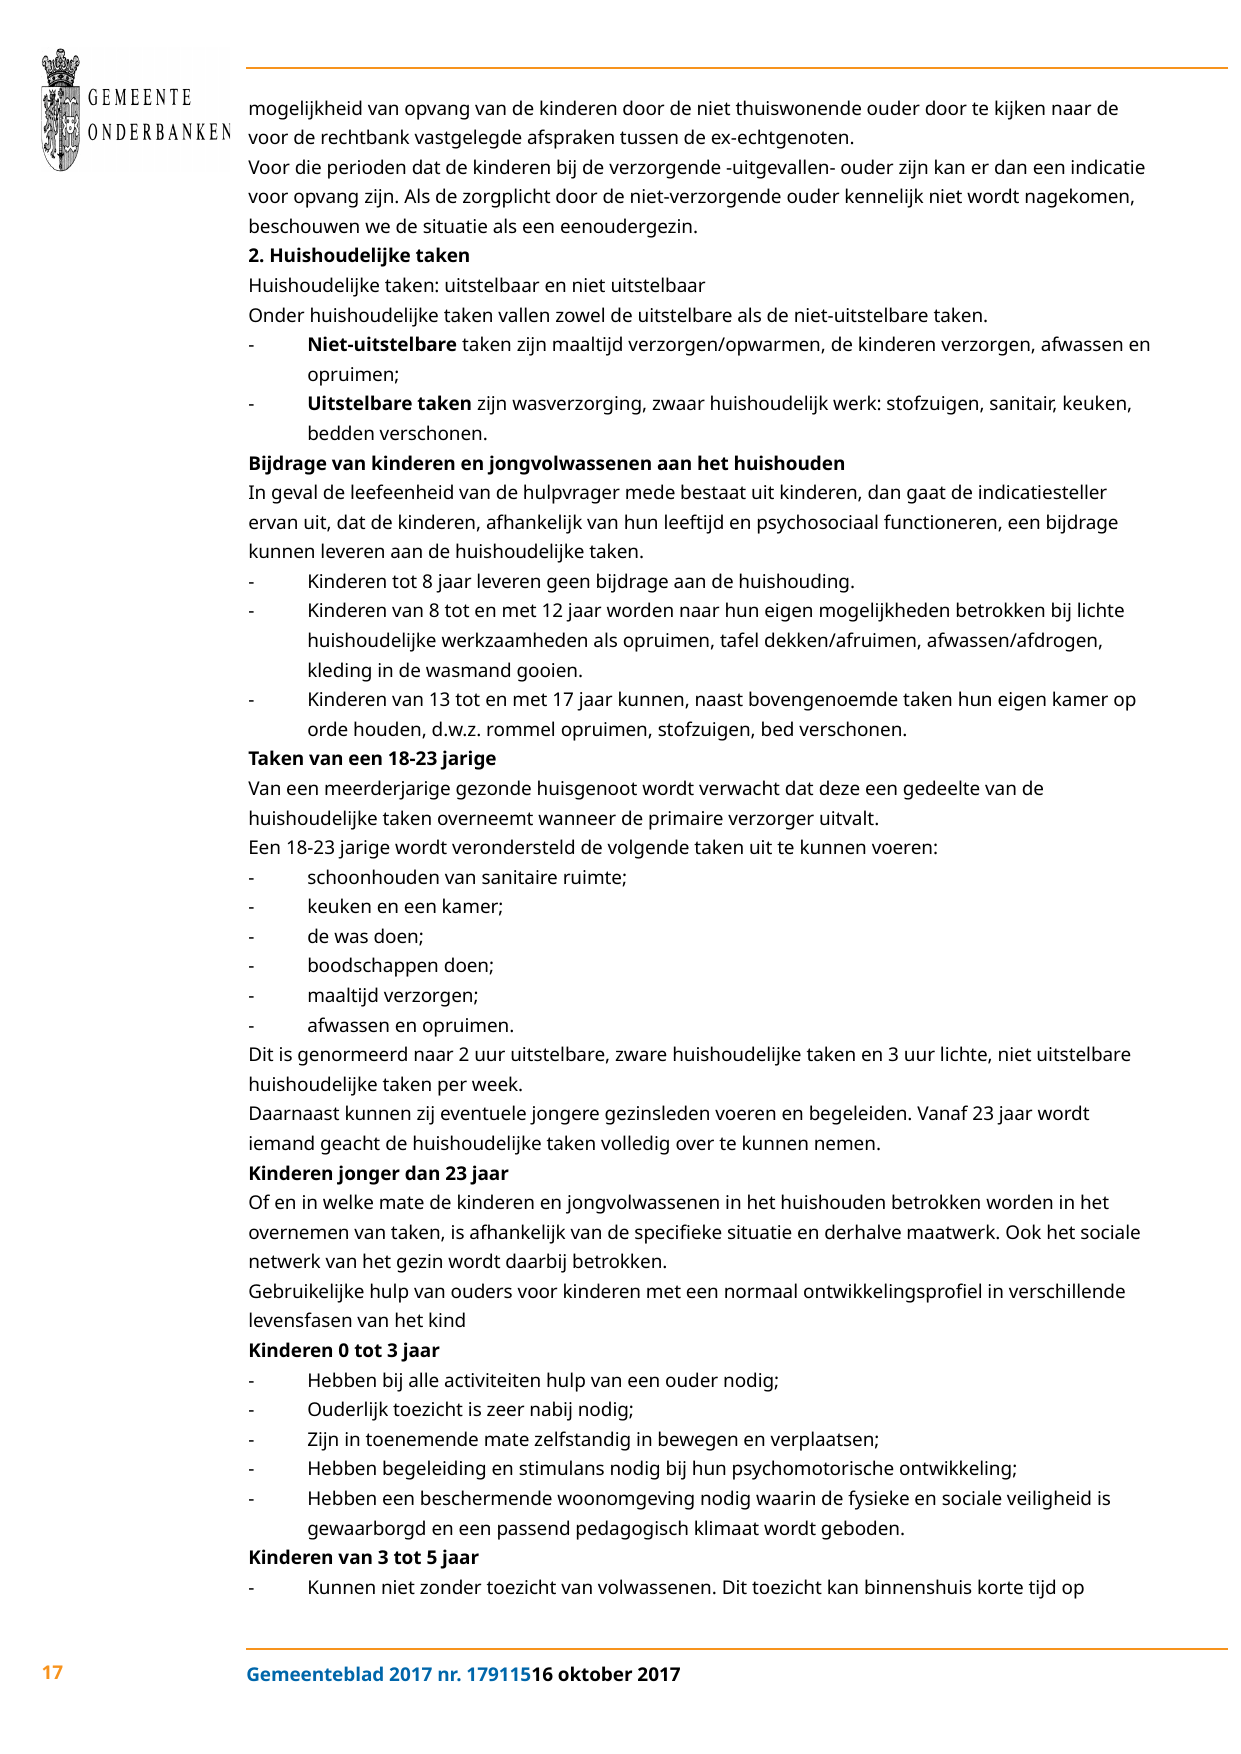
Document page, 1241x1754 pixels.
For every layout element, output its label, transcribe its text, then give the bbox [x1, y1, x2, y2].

list keuken en een kamer; [248, 893, 1152, 919]
list boodschappen doen; [248, 953, 1152, 978]
list Kunnen niet zonder toezicht van volwassenen. Dit toezicht kan binnenshuis korte tijd op [248, 1574, 1152, 1600]
text mogelijkheid van opvang van de kinderen door de niet thuiswonende ouder door te kijken naar de voor de rechtbank vastgelegde afspraken tussen de ex-echtgenoten. [248, 95, 1152, 150]
text Kinderen van 3 tot 5 jaar [248, 1544, 1152, 1570]
list Kinderen tot 8 jaar leveren geen bijdrage aan de huishouding. [248, 568, 1152, 594]
text 2. Huishoudelijke taken [248, 243, 1152, 268]
picture [41, 47, 231, 172]
text Kinderen 0 tot 3 jaar [248, 1337, 1152, 1363]
list Hebben bij alle activiteiten hulp van een ouder nodig; [248, 1367, 1152, 1393]
list Kinderen van 8 tot en met 12 jaar worden naar hun eigen mogelijkheden betrokken bij lichte huishoudelijke werkzaamheden als opruimen, tafel dekken/afruimen, afwassen/afdrogen, kleding in de wasmand gooien. [248, 598, 1152, 683]
list Niet-uitstelbare taken zijn maaltijd verzorgen/opwarmen, de kinderen verzorgen, afwassen en opruimen; [248, 331, 1152, 387]
list Zijn in toenemende mate zelfstandig in bewegen en verplaatsen; [248, 1426, 1152, 1452]
list Hebben een beschermende woonomgeving nodig waarin de fysieke en sociale veiligheid is gewaarborgd en een passend pedagogisch klimaat wordt geboden. [248, 1485, 1152, 1541]
list Hebben begeleiding en stimulans nodig bij hun psychomotorische ontwikkeling; [248, 1456, 1152, 1481]
list maaltijd verzorgen; [248, 982, 1152, 1008]
text Of en in welke mate de kinderen en jongvolwassenen in het huishouden betrokken worden in het overnemen van taken, is afhankelijk van de specifieke situatie en derhalve maatwerk. Ook het sociale netwerk van het gezin wordt daarbij betrokken. [248, 1189, 1152, 1274]
text Bijdrage van kinderen en jongvolwassenen aan het huishouden [248, 450, 1152, 476]
list schoonhouden van sanitaire ruimte; [248, 864, 1152, 890]
text Dit is genormeerd naar 2 uur uitstelbare, zware huishoudelijke taken en 3 uur lichte, niet uitstelbare huishoudelijke taken per week. [248, 1041, 1152, 1097]
text Gebruikelijke hulp van ouders voor kinderen met een normaal ontwikkelingsprofiel in verschillende levensfasen van het kind [248, 1278, 1152, 1333]
list Ouderlijk toezicht is zeer nabij nodig; [248, 1396, 1152, 1422]
list de was doen; [248, 923, 1152, 949]
text In geval de leefeenheid van de hulpvrager mede bestaat uit kinderen, dan gaat de indicatiesteller ervan uit, dat de kinderen, afhankelijk van hun leeftijd en psychosociaal functioneren, een bijdrage kunnen leveren aan de huishoudelijke taken. [248, 479, 1152, 564]
text Voor die perioden dat de kinderen bij de verzorgende -uitgevallen- ouder zijn kan er dan een indicatie voor opvang zijn. Als de zorgplicht door de niet-verzorgende ouder kennelijk niet wordt nagekomen, beschouwen we de situatie als een eenoudergezin. [248, 154, 1152, 239]
text Taken van een 18-23 jarige [248, 746, 1152, 771]
text Huishoudelijke taken: uitstelbaar en niet uitstelbaar [248, 272, 1152, 298]
list Uitstelbare taken zijn wasverzorging, zwaar huishoudelijk werk: stofzuigen, sanitair, keuken, bedden verschonen. [248, 391, 1152, 446]
text Een 18-23 jarige wordt verondersteld de volgende taken uit te kunnen voeren: [248, 834, 1152, 860]
text Onder huishoudelijke taken vallen zowel de uitstelbare als de niet-uitstelbare taken. [248, 302, 1152, 328]
list Kinderen van 13 tot en met 17 jaar kunnen, naast bovengenoemde taken hun eigen kamer op orde houden, d.w.z. rommel opruimen, stofzuigen, bed verschonen. [248, 686, 1152, 742]
list afwassen en opruimen. [248, 1012, 1152, 1038]
text Daarnaast kunnen zij eventuele jongere gezinsleden voeren en begeleiden. Vanaf 23 jaar wordt iemand geacht de huishoudelijke taken volledig over te kunnen nemen. [248, 1101, 1152, 1156]
text Van een meerderjarige gezonde huisgenoot wordt verwacht dat deze een gedeelte van de huishoudelijke taken overneemt wanneer de primaire verzorger uitvalt. [248, 775, 1152, 831]
text Kinderen jonger dan 23 jaar [248, 1160, 1152, 1186]
